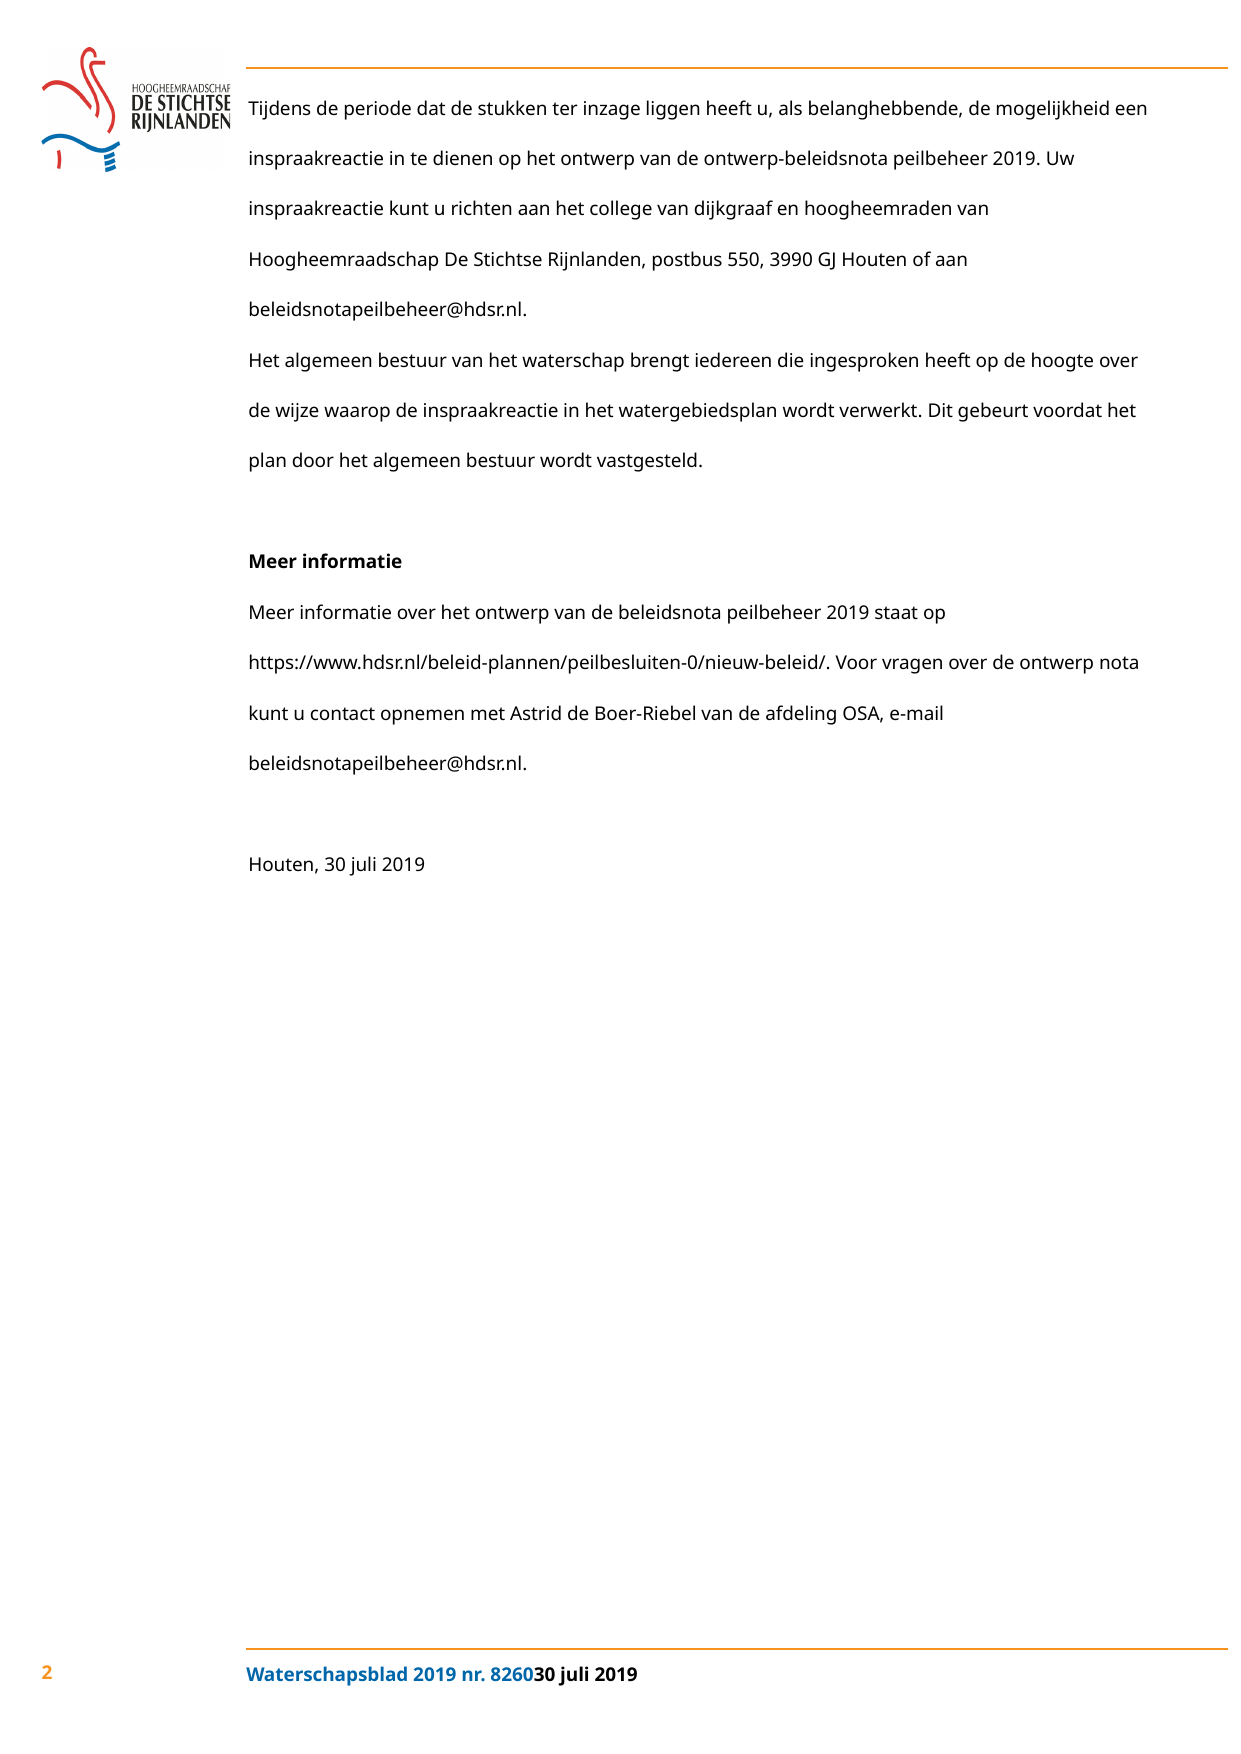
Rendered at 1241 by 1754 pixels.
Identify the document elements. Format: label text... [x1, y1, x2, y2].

text plan door het algemeen bestuur wordt vastgesteld. [248, 448, 1152, 473]
text beleidsnotapeilbeheer@hdsr.nl. [248, 750, 1152, 776]
text de wijze waarop de inspraakreactie in het watergebiedsplan wordt verwerkt. Dit gebeurt voordat het [248, 397, 1152, 423]
picture [41, 47, 231, 172]
text Het algemeen bestuur van het waterschap brengt iedereen die ingesproken heeft op de hoogte over [248, 347, 1152, 373]
text inspraakreactie in te dienen op het ontwerp van de ontwerp-beleidsnota peilbeheer 2019. Uw [248, 145, 1152, 171]
text inspraakreactie kunt u richten aan het college van dijkgraaf en hoogheemraden van [248, 196, 1152, 221]
text Houten, 30 juli 2019 [248, 851, 1152, 877]
text Hoogheemraadschap De Stichtse Rijnlanden, postbus 550, 3990 GJ Houten of aan [248, 246, 1152, 272]
text Meer informatie [248, 548, 1152, 574]
text beleidsnotapeilbeheer@hdsr.nl. [248, 296, 1152, 322]
text Meer informatie over het ontwerp van de beleidsnota peilbeheer 2019 staat op [248, 599, 1152, 625]
text kunt u contact opnemen met Astrid de Boer-Riebel van de afdeling OSA, e-mail [248, 700, 1152, 726]
text Tijdens de periode dat de stukken ter inzage liggen heeft u, als belanghebbende, de mogelijkheid een [248, 95, 1152, 121]
text https://www.hdsr.nl/beleid-plannen/peilbesluiten-0/nieuw-beleid/. Voor vragen over de ontwerp nota [248, 649, 1152, 675]
